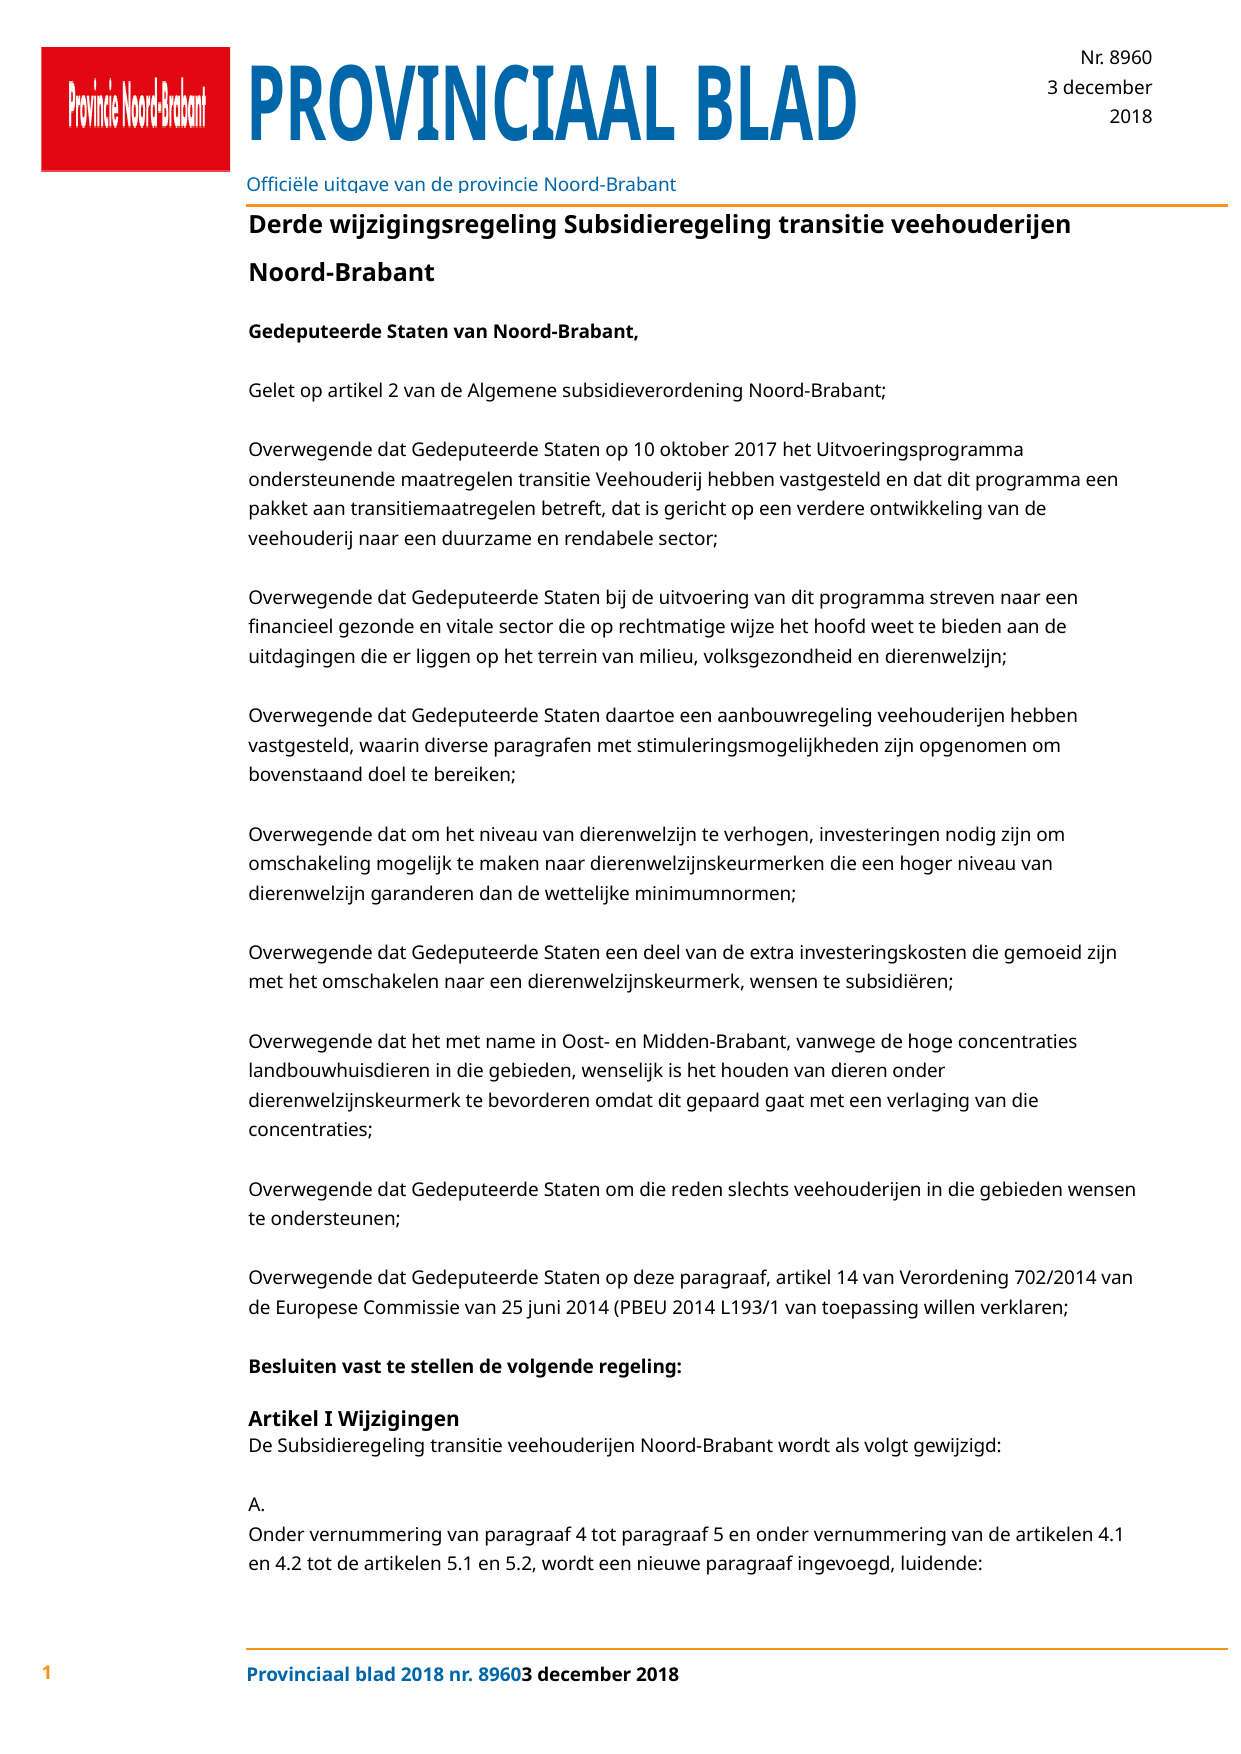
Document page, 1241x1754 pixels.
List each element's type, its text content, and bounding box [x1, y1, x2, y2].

text Overwegende dat Gedeputeerde Staten een deel van de extra investeringskosten die gemoeid zijn met het omschakelen naar een dierenwelzijnskeurmerk, wensen te subsidiëren; [248, 939, 1152, 994]
text Overwegende dat Gedeputeerde Staten bij de uitvoering van dit programma streven naar een financieel gezonde en vitale sector die op rechtmatige wijze het hoofd weet te bieden aan de uitdagingen die er liggen op het terrein van milieu, volksgezondheid en dierenwelzijn; [248, 584, 1152, 669]
text Overwegende dat Gedeputeerde Staten daartoe een aanbouwregeling veehouderijen hebben vastgesteld, waarin diverse paragrafen met stimuleringsmogelijkheden zijn opgenomen om bovenstaand doel te bereiken; [248, 702, 1152, 787]
text Overwegende dat Gedeputeerde Staten op 10 oktober 2017 het Uitvoeringsprogramma ondersteunende maatregelen transitie Veehouderij hebben vastgesteld en dat dit programma een pakket aan transitiemaatregelen betreft, dat is gericht op een verdere ontwikkeling van de veehouderij naar een duurzame en rendabele sector; [248, 436, 1152, 551]
text Gedeputeerde Staten van Noord-Brabant, [248, 318, 1152, 344]
picture [41, 47, 231, 172]
text A. [248, 1491, 1152, 1517]
text Besluiten vast te stellen de volgende regeling: [248, 1353, 1152, 1379]
text Artikel I Wijzigingen [248, 1404, 1152, 1432]
text Overwegende dat Gedeputeerde Staten op deze paragraaf, artikel 14 van Verordening 702/2014 van de Europese Commissie van 25 juni 2014 (PBEU 2014 L193/1 van toepassing willen verklaren; [248, 1264, 1152, 1320]
text De Subsidieregeling transitie veehouderijen Noord-Brabant wordt als volgt gewijzigd: [248, 1432, 1152, 1458]
text Overwegende dat om het niveau van dierenwelzijn te verhogen, investeringen nodig zijn om omschakeling mogelijk te maken naar dierenwelzijnskeurmerken die een hoger niveau van dierenwelzijn garanderen dan de wettelijke minimumnormen; [248, 821, 1152, 906]
text Overwegende dat Gedeputeerde Staten om die reden slechts veehouderijen in die gebieden wensen te ondersteunen; [248, 1176, 1152, 1231]
text Derde wijzigingsregeling Subsidieregeling transitie veehouderijen Noord-Brabant [248, 207, 1152, 288]
text Gelet op artikel 2 van de Algemene subsidieverordening Noord-Brabant; [248, 377, 1152, 403]
text Onder vernummering van paragraaf 4 tot paragraaf 5 en onder vernummering van de artikelen 4.1 en 4.2 tot de artikelen 5.1 en 5.2, wordt een nieuwe paragraaf ingevoegd, luidende: [248, 1521, 1152, 1576]
text Overwegende dat het met name in Oost- en Midden-Brabant, vanwege de hoge concentraties landbouwhuisdieren in die gebieden, wenselijk is het houden van dieren onder dierenwelzijnskeurmerk te bevorderen omdat dit gepaard gaat met een verlaging van die concentraties; [248, 1028, 1152, 1142]
